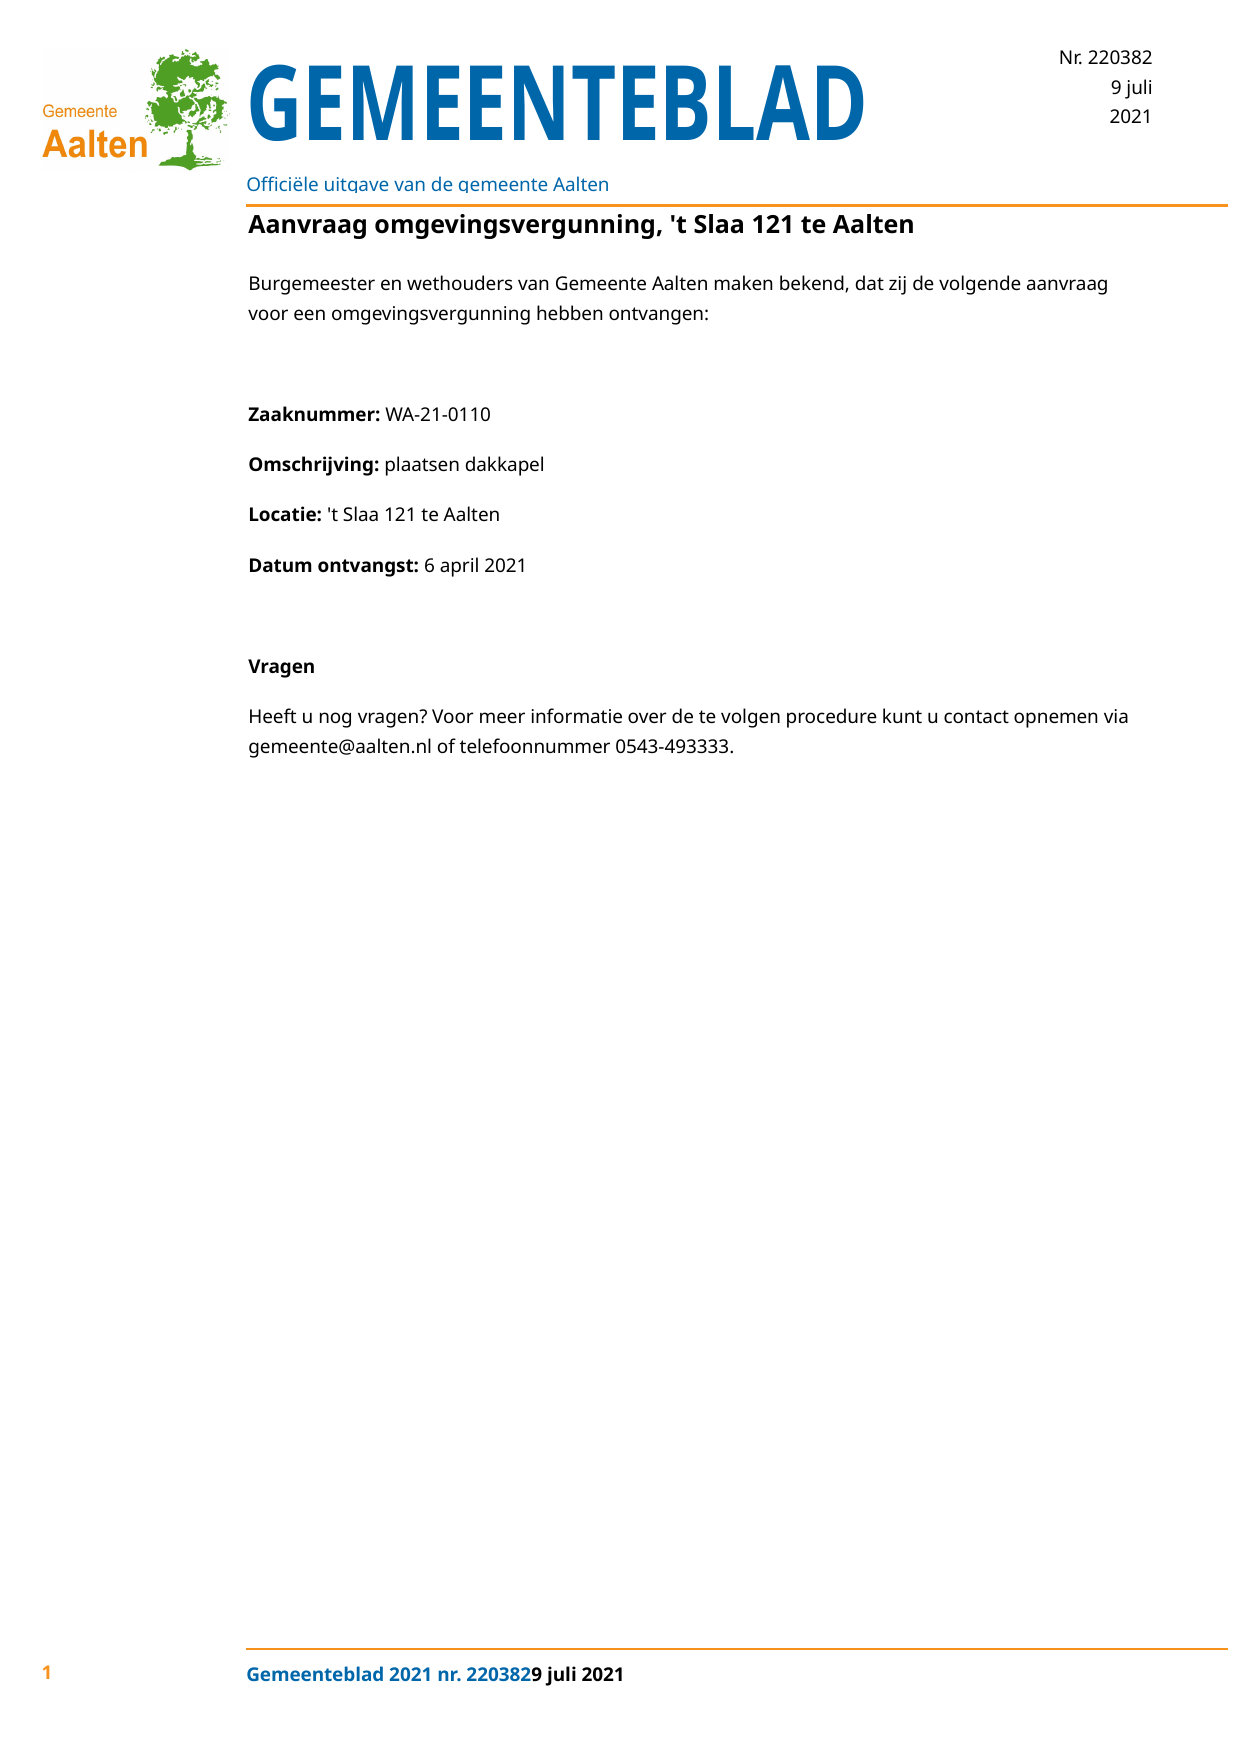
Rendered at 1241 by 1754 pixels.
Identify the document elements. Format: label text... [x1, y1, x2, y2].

text Locatie: 't Slaa 121 te Aalten [248, 502, 1152, 527]
text Burgemeester en wethouders van Gemeente Aalten maken bekend, dat zij de volgende aanvraag voor een omgevingsvergunning hebben ontvangen: [248, 270, 1152, 326]
text Omschrijving: plaatsen dakkapel [248, 451, 1152, 477]
text Vragen [248, 653, 1152, 678]
text Aanvraag omgevingsvergunning, 't Slaa 121 te Aalten [248, 207, 1152, 241]
text Heeft u nog vragen? Voor meer informatie over de te volgen procedure kunt u contact opnemen via gemeente@aalten.nl of telefoonnummer 0543-493333. [248, 703, 1152, 758]
text Datum ontvangst: 6 april 2021 [248, 552, 1152, 578]
picture [41, 47, 231, 172]
text Zaaknummer: WA-21-0110 [248, 401, 1152, 426]
